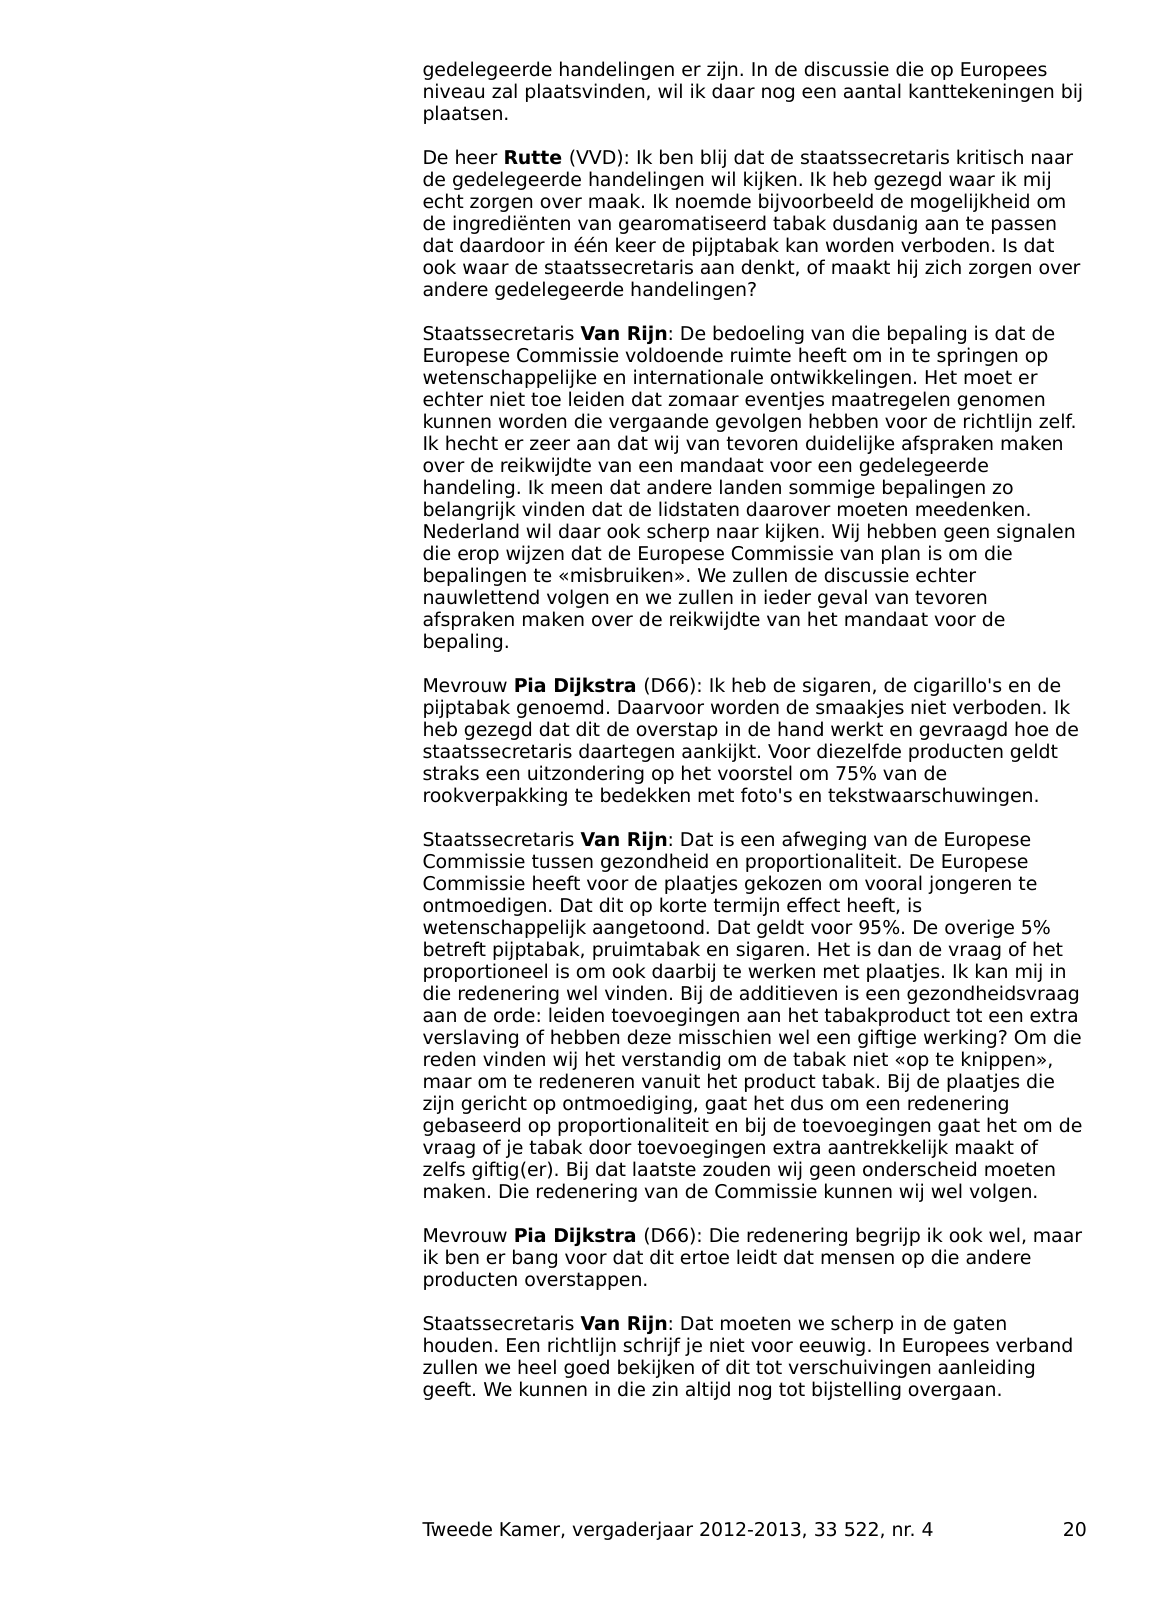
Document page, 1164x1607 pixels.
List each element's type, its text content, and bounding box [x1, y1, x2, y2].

text De heer Rutte (VVD): Ik ben blij dat de staatssecretaris kritisch naar de gedelegeerde handelingen wil kijken. Ik heb gezegd waar ik mij echt zorgen over maak. Ik noemde bijvoorbeeld de mogelijkheid om de ingrediënten van gearomatiseerd tabak dusdanig aan te passen dat daardoor in één keer de pijptabak kan worden verboden. Is dat ook waar de staatssecretaris aan denkt, of maakt hij zich zorgen over andere gedelegeerde handelingen? [422, 147, 1087, 301]
text Staatssecretaris Van Rijn: Dat is een afweging van de Europese Commissie tussen gezondheid en proportionaliteit. De Europese Commissie heeft voor de plaatjes gekozen om vooral jongeren te ontmoedigen. Dat dit op korte termijn effect heeft, is wetenschappelijk aangetoond. Dat geldt voor 95%. De overige 5% betreft pijptabak, pruimtabak en sigaren. Het is dan de vraag of het proportioneel is om ook daarbij te werken met plaatjes. Ik kan mij in die redenering wel vinden. Bij de additieven is een gezondheidsvraag aan de orde: leiden toevoegingen aan het tabakproduct tot een extra verslaving of hebben deze misschien wel een giftige werking? Om die reden vinden wij het verstandig om de tabak niet «op te knippen», maar om te redeneren vanuit het product tabak. Bij de plaatjes die zijn gericht op ontmoediging, gaat het dus om een redenering gebaseerd op proportionaliteit en bij de toevoegingen gaat het om de vraag of je tabak door toevoegingen extra aantrekkelijk maakt of zelfs giftig(er). Bij dat laatste zouden wij geen onderscheid moeten maken. Die redenering van de Commissie kunnen wij wel volgen. [422, 829, 1087, 1203]
text Mevrouw Pia Dijkstra (D66): Ik heb de sigaren, de cigarillo's en de pijptabak genoemd. Daarvoor worden de smaakjes niet verboden. Ik heb gezegd dat dit de overstap in de hand werkt en gevraagd hoe de staatssecretaris daartegen aankijkt. Voor diezelfde producten geldt straks een uitzondering op het voorstel om 75% van de rookverpakking te bedekken met foto's en tekstwaarschuwingen. [422, 675, 1087, 807]
text Staatssecretaris Van Rijn: Dat moeten we scherp in de gaten houden. Een richtlijn schrijf je niet voor eeuwig. In Europees verband zullen we heel goed bekijken of dit tot verschuivingen aanleiding geeft. We kunnen in die zin altijd nog tot bijstelling overgaan. [422, 1313, 1087, 1401]
text gedelegeerde handelingen er zijn. In de discussie die op Europees niveau zal plaatsvinden, wil ik daar nog een aantal kanttekeningen bij plaatsen. [422, 59, 1087, 125]
text Staatssecretaris Van Rijn: De bedoeling van die bepaling is dat de Europese Commissie voldoende ruimte heeft om in te springen op wetenschappelijke en internationale ontwikkelingen. Het moet er echter niet toe leiden dat zomaar eventjes maatregelen genomen kunnen worden die vergaande gevolgen hebben voor de richtlijn zelf. Ik hecht er zeer aan dat wij van tevoren duidelijke afspraken maken over de reikwijdte van een mandaat voor een gedelegeerde handeling. Ik meen dat andere landen sommige bepalingen zo belangrijk vinden dat de lidstaten daarover moeten meedenken. Nederland wil daar ook scherp naar kijken. Wij hebben geen signalen die erop wijzen dat de Europese Commissie van plan is om die bepalingen te «misbruiken». We zullen de discussie echter nauwlettend volgen en we zullen in ieder geval van tevoren afspraken maken over de reikwijdte van het mandaat voor de bepaling. [422, 323, 1087, 653]
text Mevrouw Pia Dijkstra (D66): Die redenering begrijp ik ook wel, maar ik ben er bang voor dat dit ertoe leidt dat mensen op die andere producten overstappen. [422, 1225, 1087, 1291]
